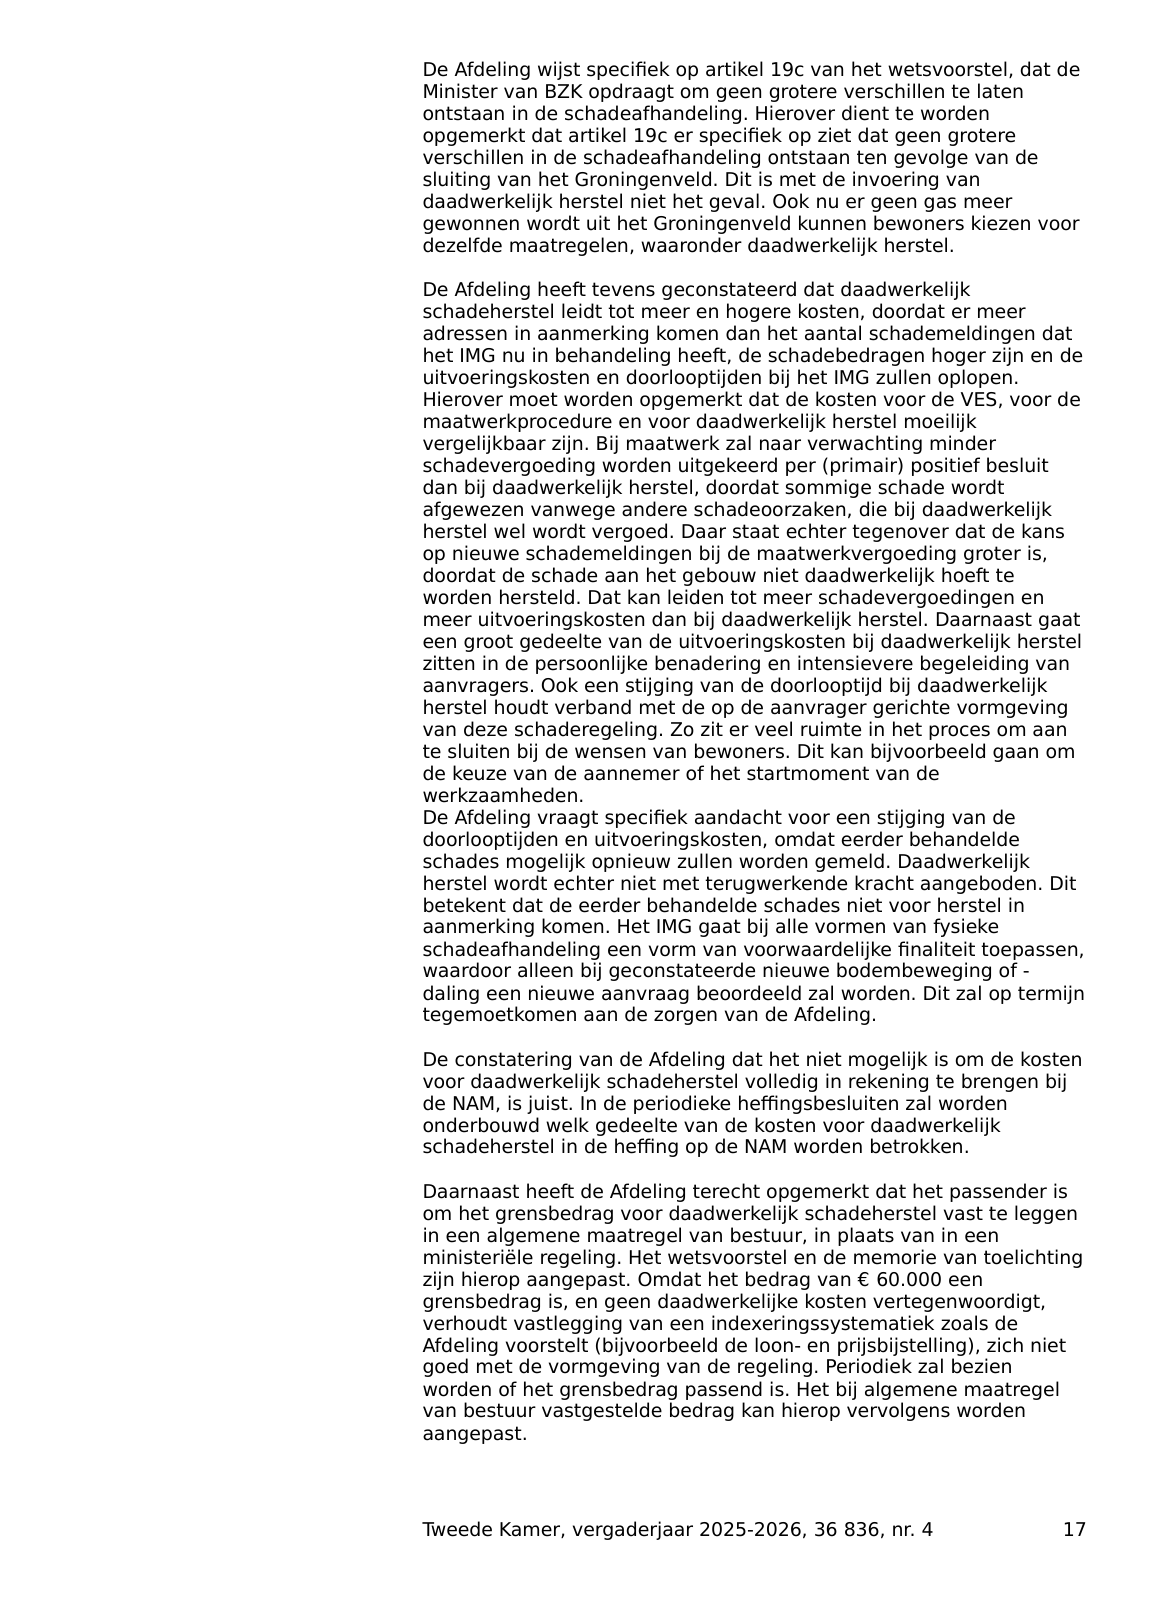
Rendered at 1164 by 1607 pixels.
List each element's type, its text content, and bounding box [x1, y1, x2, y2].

text De Afdeling heeft tevens geconstateerd dat daadwerkelijk schadeherstel leidt tot meer en hogere kosten, doordat er meer adressen in aanmerking komen dan het aantal schademeldingen dat het IMG nu in behandeling heeft, de schadebedragen hoger zijn en de uitvoeringskosten en doorlooptijden bij het IMG zullen oplopen. Hierover moet worden opgemerkt dat de kosten voor de VES, voor de maatwerkprocedure en voor daadwerkelijk herstel moeilijk vergelijkbaar zijn. Bij maatwerk zal naar verwachting minder schadevergoeding worden uitgekeerd per (primair) positief besluit dan bij daadwerkelijk herstel, doordat sommige schade wordt afgewezen vanwege andere schadeoorzaken, die bij daadwerkelijk herstel wel wordt vergoed. Daar staat echter tegenover dat de kans op nieuwe schademeldingen bij de maatwerkvergoeding groter is, doordat de schade aan het gebouw niet daadwerkelijk hoeft te worden hersteld. Dat kan leiden tot meer schadevergoedingen en meer uitvoeringskosten dan bij daadwerkelijk herstel. Daarnaast gaat een groot gedeelte van de uitvoeringskosten bij daadwerkelijk herstel zitten in de persoonlijke benadering en intensievere begeleiding van aanvragers. Ook een stijging van de doorlooptijd bij daadwerkelijk herstel houdt verband met de op de aanvrager gerichte vormgeving van deze schaderegeling. Zo zit er veel ruimte in het proces om aan te sluiten bij de wensen van bewoners. Dit kan bijvoorbeeld gaan om de keuze van de aannemer of het startmoment van de werkzaamheden. [422, 279, 1087, 807]
text De Afdeling wijst specifiek op artikel 19c van het wetsvoorstel, dat de Minister van BZK opdraagt om geen grotere verschillen te laten ontstaan in de schadeafhandeling. Hierover dient te worden opgemerkt dat artikel 19c er specifiek op ziet dat geen grotere verschillen in de schadeafhandeling ontstaan ten gevolge van de sluiting van het Groningenveld. Dit is met de invoering van daadwerkelijk herstel niet het geval. Ook nu er geen gas meer gewonnen wordt uit het Groningenveld kunnen bewoners kiezen voor dezelfde maatregelen, waaronder daadwerkelijk herstel. [422, 59, 1087, 257]
text De constatering van de Afdeling dat het niet mogelijk is om de kosten voor daadwerkelijk schadeherstel volledig in rekening te brengen bij de NAM, is juist. In de periodieke heffingsbesluiten zal worden onderbouwd welk gedeelte van de kosten voor daadwerkelijk schadeherstel in de heffing op de NAM worden betrokken. [422, 1048, 1087, 1158]
text Daarnaast heeft de Afdeling terecht opgemerkt dat het passender is om het grensbedrag voor daadwerkelijk schadeherstel vast te leggen in een algemene maatregel van bestuur, in plaats van in een ministeriële regeling. Het wetsvoorstel en de memorie van toelichting zijn hierop aangepast. Omdat het bedrag van € 60.000 een grensbedrag is, en geen daadwerkelijke kosten vertegenwoordigt, verhoudt vastlegging van een indexeringssystematiek zoals de Afdeling voorstelt (bijvoorbeeld de loon- en prijsbijstelling), zich niet goed met de vormgeving van de regeling. Periodiek zal bezien worden of het grensbedrag passend is. Het bij algemene maatregel van bestuur vastgestelde bedrag kan hierop vervolgens worden aangepast. [422, 1181, 1087, 1444]
text De Afdeling vraagt specifiek aandacht voor een stijging van de doorlooptijden en uitvoeringskosten, omdat eerder behandelde schades mogelijk opnieuw zullen worden gemeld. Daadwerkelijk herstel wordt echter niet met terugwerkende kracht aangeboden. Dit betekent dat de eerder behandelde schades niet voor herstel in aanmerking komen. Het IMG gaat bij alle vormen van fysieke schadeafhandeling een vorm van voorwaardelijke finaliteit toepassen, waardoor alleen bij geconstateerde nieuwe bodembeweging of -daling een nieuwe aanvraag beoordeeld zal worden. Dit zal op termijn tegemoetkomen aan de zorgen van de Afdeling. [422, 807, 1087, 1026]
